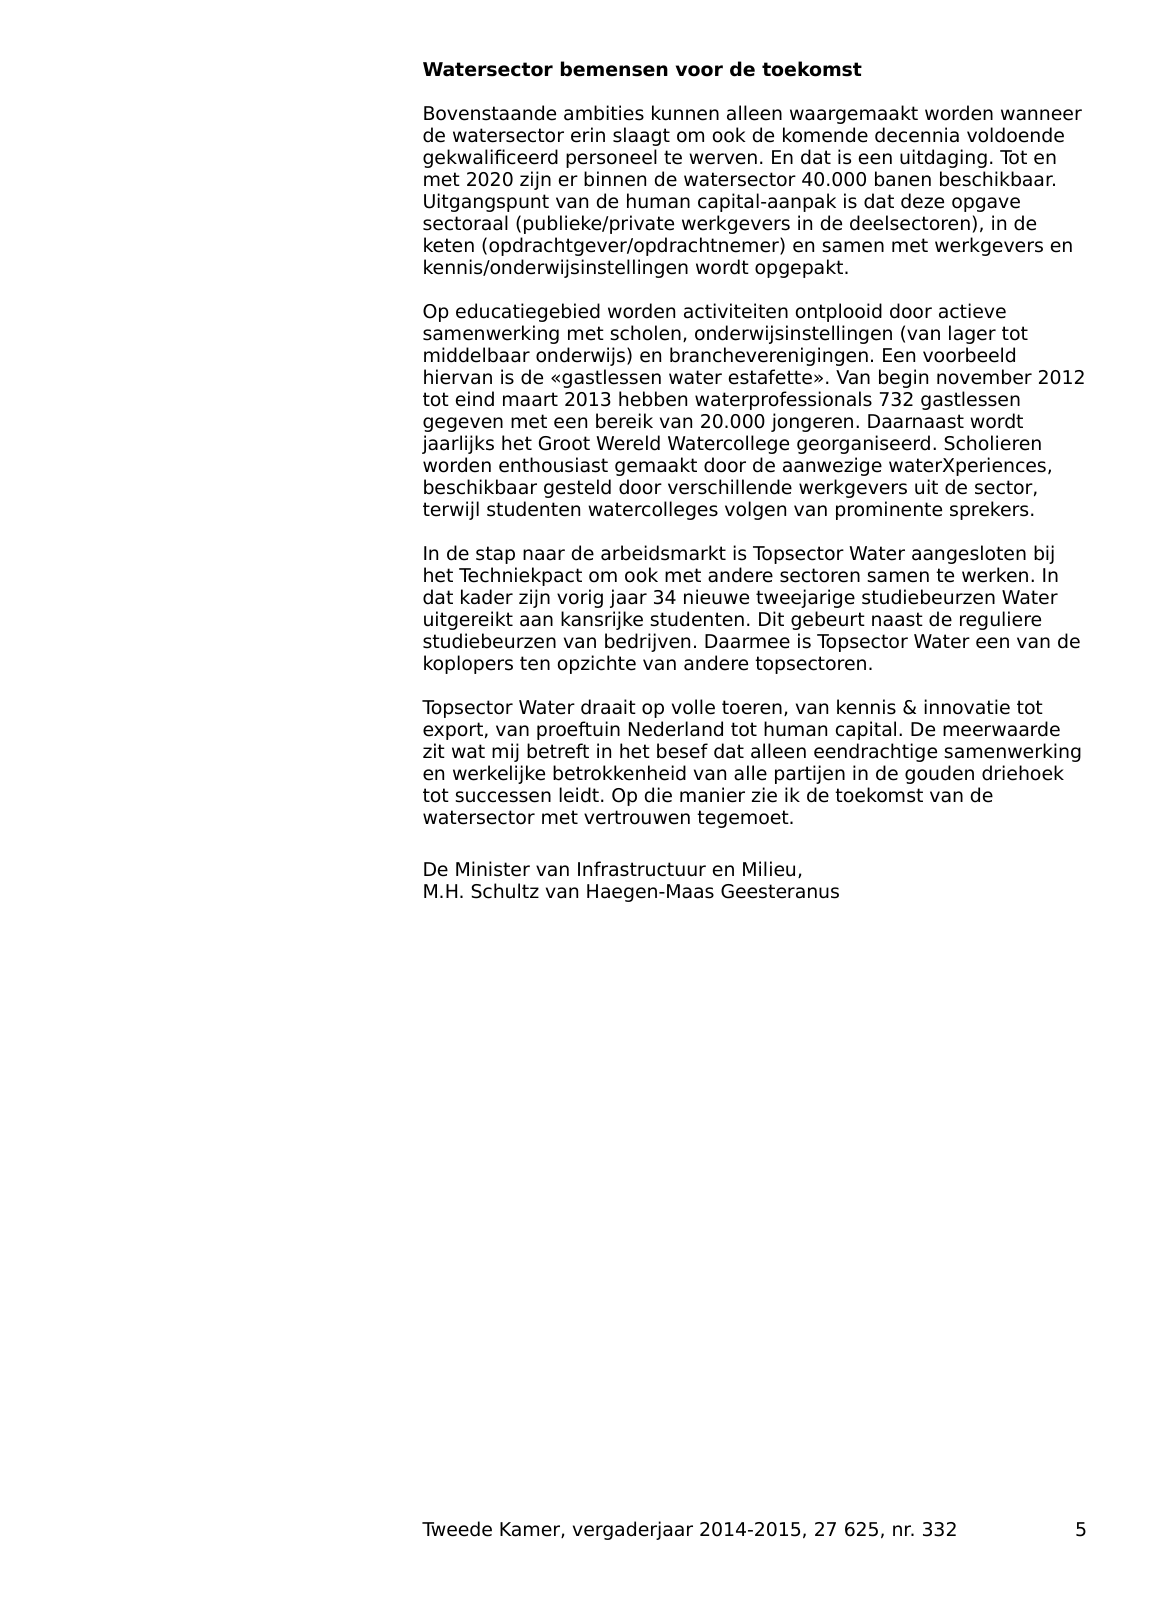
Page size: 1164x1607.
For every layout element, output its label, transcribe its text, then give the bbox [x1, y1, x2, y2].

subtitle Watersector bemensen voor de toekomst [422, 59, 1087, 81]
text Topsector Water draait op volle toeren, van kennis & innovatie tot export, van proeftuin Nederland tot human capital. De meerwaarde zit wat mij betreft in het besef dat alleen eendrachtige samenwerking en werkelijke betrokkenheid van alle partijen in de gouden driehoek tot successen leidt. Op die manier zie ik de toekomst van de watersector met vertrouwen tegemoet. [422, 697, 1087, 829]
text Bovenstaande ambities kunnen alleen waargemaakt worden wanneer de watersector erin slaagt om ook de komende decennia voldoende gekwalificeerd personeel te werven. En dat is een uitdaging. Tot en met 2020 zijn er binnen de watersector 40.000 banen beschikbaar. Uitgangspunt van de human capital-aanpak is dat deze opgave sectoraal (publieke/private werkgevers in de deelsectoren), in de keten (opdrachtgever/opdrachtnemer) en samen met werkgevers en kennis/onderwijsinstellingen wordt opgepakt. [422, 103, 1087, 279]
text De Minister van Infrastructuur en Milieu, M.H. Schultz van Haegen-Maas Geesteranus [422, 859, 1087, 903]
text Op educatiegebied worden activiteiten ontplooid door actieve samenwerking met scholen, onderwijsinstellingen (van lager tot middelbaar onderwijs) en brancheverenigingen. Een voorbeeld hiervan is de «gastlessen water estafette». Van begin november 2012 tot eind maart 2013 hebben waterprofessionals 732 gastlessen gegeven met een bereik van 20.000 jongeren. Daarnaast wordt jaarlijks het Groot Wereld Watercollege georganiseerd. Scholieren worden enthousiast gemaakt door de aanwezige waterXperiences, beschikbaar gesteld door verschillende werkgevers uit de sector, terwijl studenten watercolleges volgen van prominente sprekers. [422, 301, 1087, 521]
text In de stap naar de arbeidsmarkt is Topsector Water aangesloten bij het Techniekpact om ook met andere sectoren samen te werken. In dat kader zijn vorig jaar 34 nieuwe tweejarige studiebeurzen Water uitgereikt aan kansrijke studenten. Dit gebeurt naast de reguliere studiebeurzen van bedrijven. Daarmee is Topsector Water een van de koplopers ten opzichte van andere topsectoren. [422, 543, 1087, 675]
